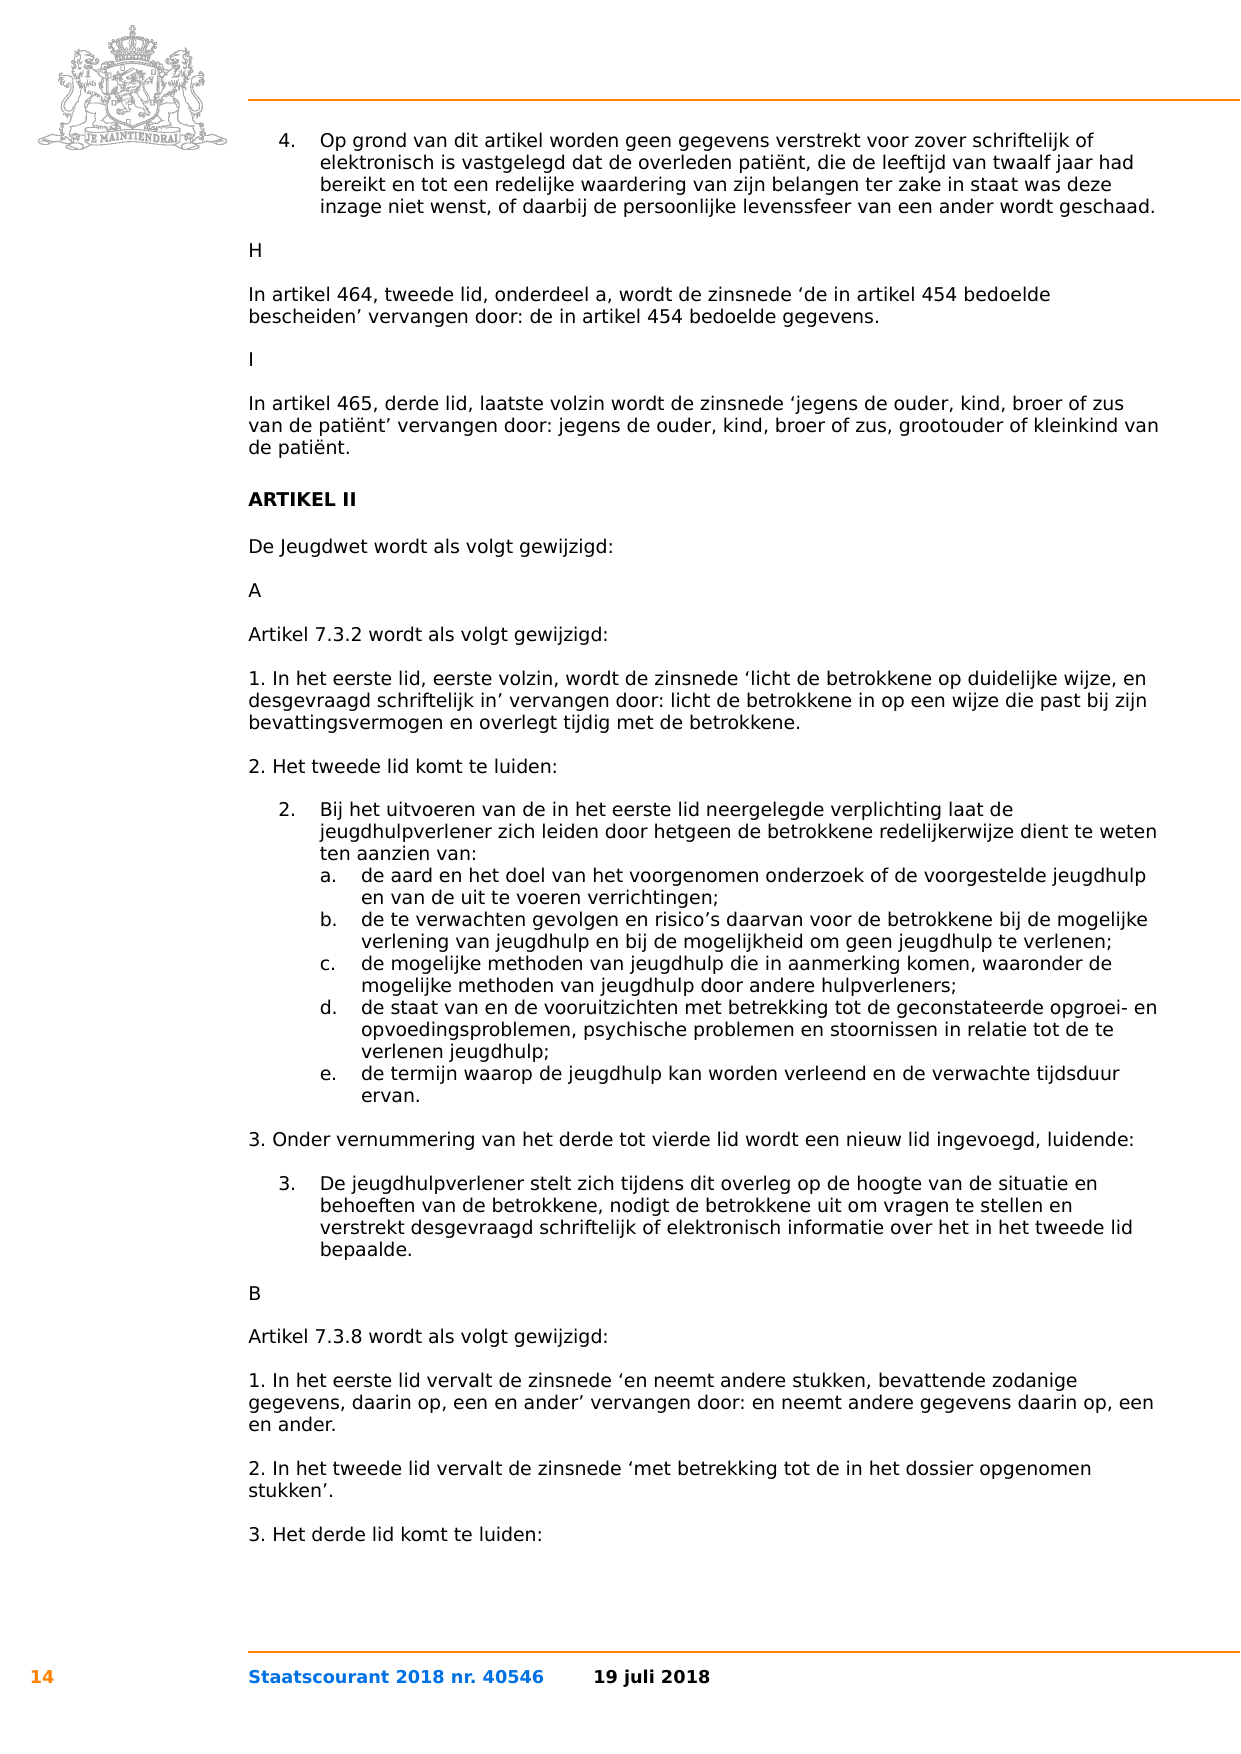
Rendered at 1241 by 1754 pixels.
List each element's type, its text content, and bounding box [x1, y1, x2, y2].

text 2. Bij het uitvoeren van de in het eerste lid neergelegde verplichting laat de jeugdhulpverlener zich leiden door hetgeen de betrokkene redelijkerwijze dient te weten ten aanzien van: [278, 799, 1163, 865]
text Artikel 7.3.8 wordt als volgt gewijzigd: [248, 1326, 1163, 1348]
text 2. Het tweede lid komt te luiden: [248, 756, 1163, 777]
text In artikel 464, tweede lid, onderdeel a, wordt de zinsnede ‘de in artikel 454 bedoelde bescheiden’ vervangen door: de in artikel 454 bedoelde gegevens. [248, 283, 1163, 327]
text c. de mogelijke methoden van jeugdhulp die in aanmerking komen, waaronder de mogelijke methoden van jeugdhulp door andere hulpverleners; [319, 953, 1163, 997]
picture [38, 25, 227, 150]
text I [248, 349, 1163, 371]
text 4. Op grond van dit artikel worden geen gegevens verstrekt voor zover schriftelijk of elektronisch is vastgelegd dat de overleden patiënt, die de leeftijd van twaalf jaar had bereikt en tot een redelijke waardering van zijn belangen ter zake in staat was deze inzage niet wenst, of daarbij de persoonlijke levenssfeer van een ander wordt geschaad. [278, 130, 1163, 218]
text d. de staat van en de vooruitzichten met betrekking tot de geconstateerde opgroei- en opvoedingsproblemen, psychische problemen en stoornissen in relatie tot de te verlenen jeugdhulp; [319, 997, 1163, 1063]
text 3. Het derde lid komt te luiden: [248, 1524, 1163, 1546]
text 1. In het eerste lid, eerste volzin, wordt de zinsnede ‘licht de betrokkene op duidelijke wijze, en desgevraagd schriftelijk in’ vervangen door: licht de betrokkene in op een wijze die past bij zijn bevattingsvermogen en overlegt tijdig met de betrokkene. [248, 668, 1163, 734]
text A [248, 580, 1163, 602]
text a. de aard en het doel van het voorgenomen onderzoek of de voorgestelde jeugdhulp en van de uit te voeren verrichtingen; [319, 865, 1163, 909]
text B [248, 1283, 1163, 1304]
text 3. De jeugdhulpverlener stelt zich tijdens dit overleg op de hoogte van de situatie en behoeften van de betrokkene, nodigt de betrokkene uit om vragen te stellen en verstrekt desgevraagd schriftelijk of elektronisch informatie over het in het tweede lid bepaalde. [278, 1173, 1163, 1261]
text Artikel 7.3.2 wordt als volgt gewijzigd: [248, 624, 1163, 646]
text 2. In het tweede lid vervalt de zinsnede ‘met betrekking tot de in het dossier opgenomen stukken’. [248, 1458, 1163, 1502]
subtitle ARTIKEL II [248, 489, 1163, 511]
text b. de te verwachten gevolgen en risico’s daarvan voor de betrokkene bij de mogelijke verlening van jeugdhulp en bij de mogelijkheid om geen jeugdhulp te verlenen; [319, 909, 1163, 953]
text e. de termijn waarop de jeugdhulp kan worden verleend en de verwachte tijdsduur ervan. [319, 1063, 1163, 1107]
text In artikel 465, derde lid, laatste volzin wordt de zinsnede ‘jegens de ouder, kind, broer of zus van de patiënt’ vervangen door: jegens de ouder, kind, broer of zus, grootouder of kleinkind van de patiënt. [248, 393, 1163, 459]
text De Jeugdwet wordt als volgt gewijzigd: [248, 536, 1163, 558]
text 1. In het eerste lid vervalt de zinsnede ‘en neemt andere stukken, bevattende zodanige gegevens, daarin op, een en ander’ vervangen door: en neemt andere gegevens daarin op, een en ander. [248, 1370, 1163, 1436]
text H [248, 240, 1163, 262]
text 3. Onder vernummering van het derde tot vierde lid wordt een nieuw lid ingevoegd, luidende: [248, 1129, 1163, 1151]
